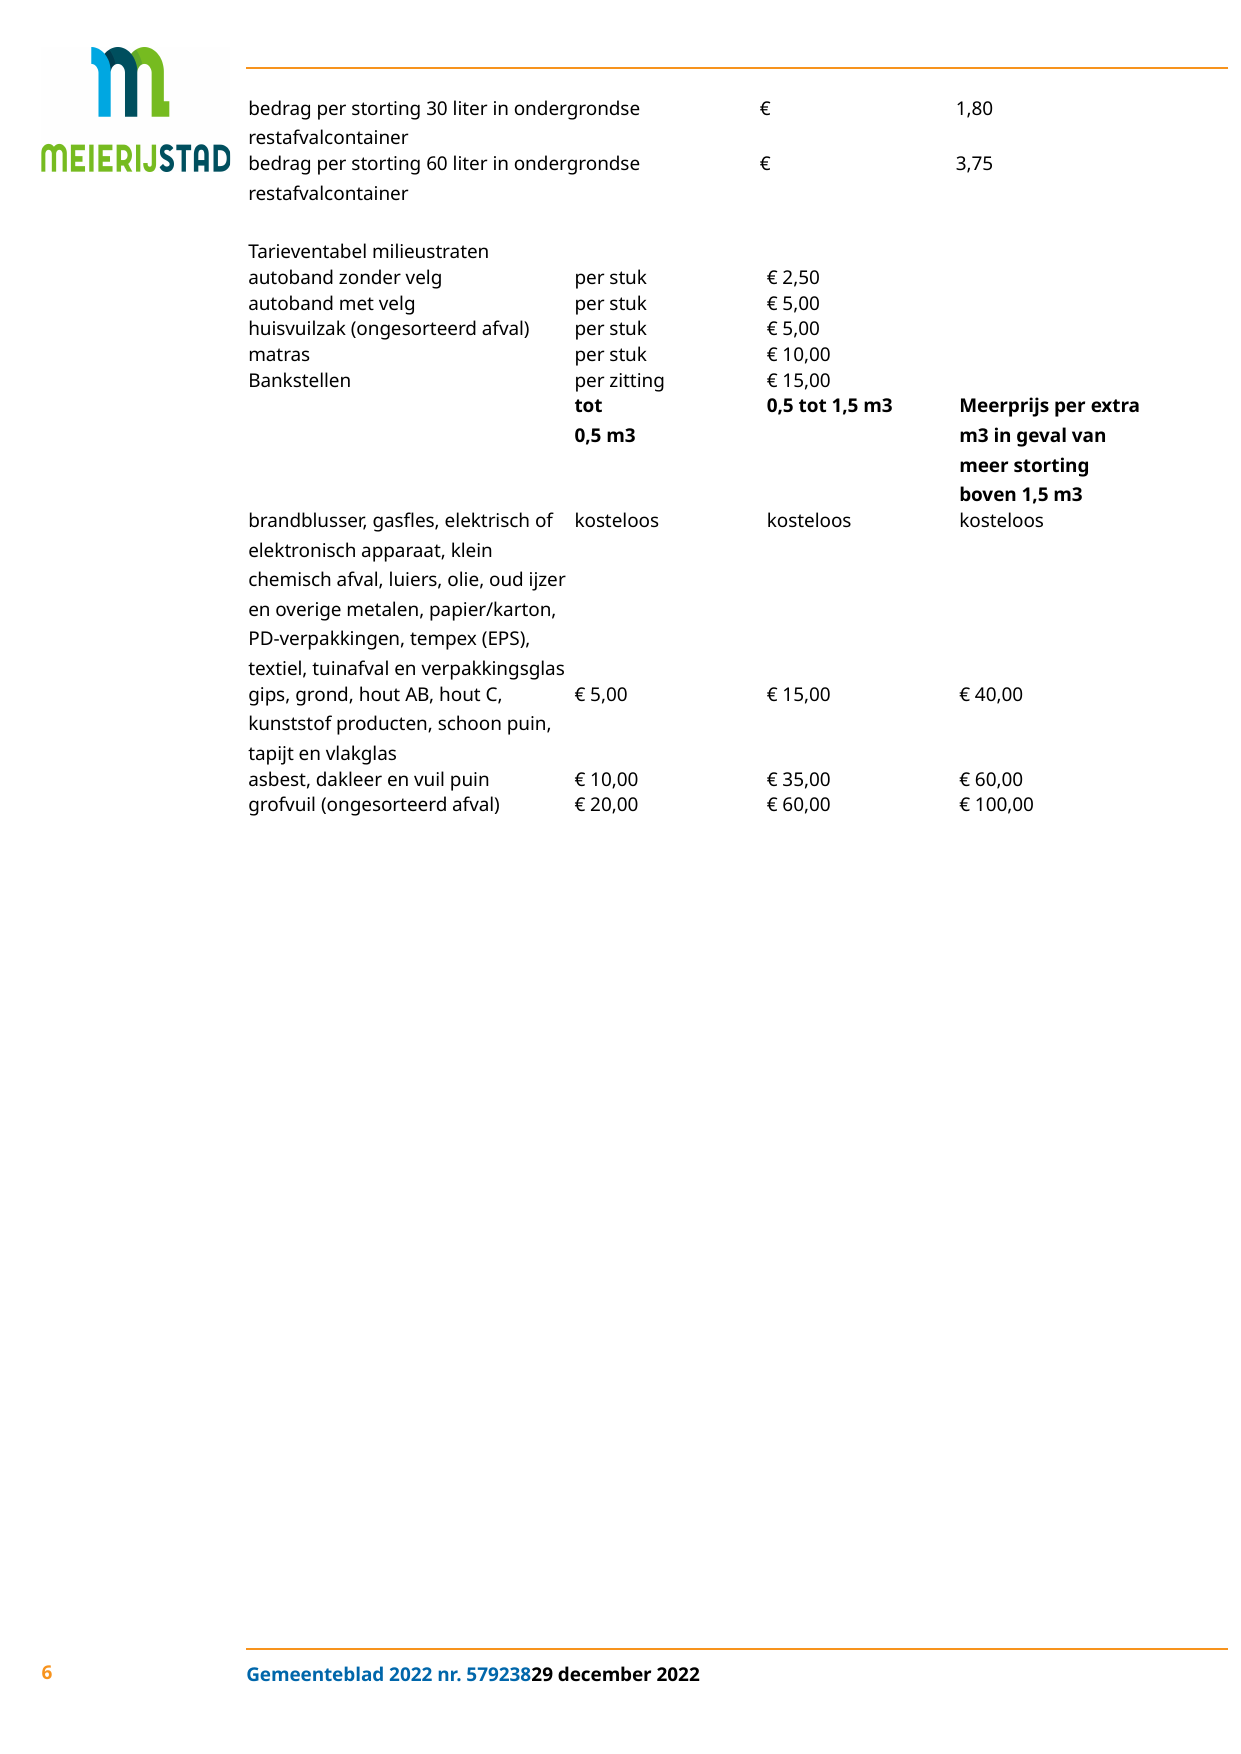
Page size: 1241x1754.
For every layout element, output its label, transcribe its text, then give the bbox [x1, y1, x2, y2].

table_cell [959, 290, 1152, 316]
table_header [767, 238, 959, 264]
table_cell kosteloos [574, 507, 767, 681]
table_cell € 5,00 [767, 290, 959, 316]
table_header [574, 238, 767, 264]
table_cell [959, 367, 1152, 393]
table_cell kosteloos [767, 507, 959, 681]
table_cell [959, 264, 1152, 290]
table_cell autoband zonder velg [248, 264, 574, 290]
table_cell € 15,00 [767, 367, 959, 393]
table_cell [248, 393, 574, 507]
table_cell grofvuil (ongesorteerd afval) [248, 791, 574, 817]
table_cell per stuk [574, 316, 767, 341]
table_cell autoband met velg [248, 290, 574, 316]
table_header 1,80 [956, 95, 1152, 150]
table_header Tarieventabel milieustraten [248, 238, 574, 264]
table_cell huisvuilzak (ongesorteerd afval) [248, 316, 574, 341]
table_cell € 2,50 [767, 264, 959, 290]
table_cell € 15,00 [767, 681, 959, 766]
picture [41, 47, 231, 172]
table_cell per stuk [574, 341, 767, 367]
table_cell per stuk [574, 264, 767, 290]
table_cell € 10,00 [574, 766, 767, 791]
table_header bedrag per storting 30 liter in ondergrondse restafvalcontainer [248, 95, 759, 150]
table_cell € 60,00 [767, 791, 959, 817]
table_cell per stuk [574, 290, 767, 316]
table_cell € 60,00 [959, 766, 1152, 791]
table_cell € 5,00 [574, 681, 767, 766]
table_cell [959, 341, 1152, 367]
table_cell Bankstellen [248, 367, 574, 393]
table_cell tot 0,5 m3 [574, 393, 767, 507]
table_cell € [760, 150, 956, 205]
table_cell matras [248, 341, 574, 367]
table_cell brandblusser, gasfles, elektrisch of elektronisch apparaat, klein chemisch afval, luiers, olie, oud ijzer en overige metalen, papier/karton, PD-verpakkingen, tempex (EPS), textiel, tuinafval en verpakkingsglas [248, 507, 574, 681]
table_cell gips, grond, hout AB, hout C, kunststof producten, schoon puin, tapijt en vlakglas [248, 681, 574, 766]
table_cell Meerprijs per extra m3 in geval van meer storting boven 1,5 m3 [959, 393, 1152, 507]
table_cell per zitting [574, 367, 767, 393]
table_cell asbest, dakleer en vuil puin [248, 766, 574, 791]
table_cell € 10,00 [767, 341, 959, 367]
table_cell € 20,00 [574, 791, 767, 817]
table_cell € 35,00 [767, 766, 959, 791]
table_cell 0,5 tot 1,5 m3 [767, 393, 959, 507]
table_cell € 5,00 [767, 316, 959, 341]
table_cell 3,75 [956, 150, 1152, 205]
table_header [959, 238, 1152, 264]
table_cell € 40,00 [959, 681, 1152, 766]
table_cell [959, 316, 1152, 341]
table_cell kosteloos [959, 507, 1152, 681]
table_cell bedrag per storting 60 liter in ondergrondse restafvalcontainer [248, 150, 759, 205]
table_cell € 100,00 [959, 791, 1152, 817]
table_header € [760, 95, 956, 150]
